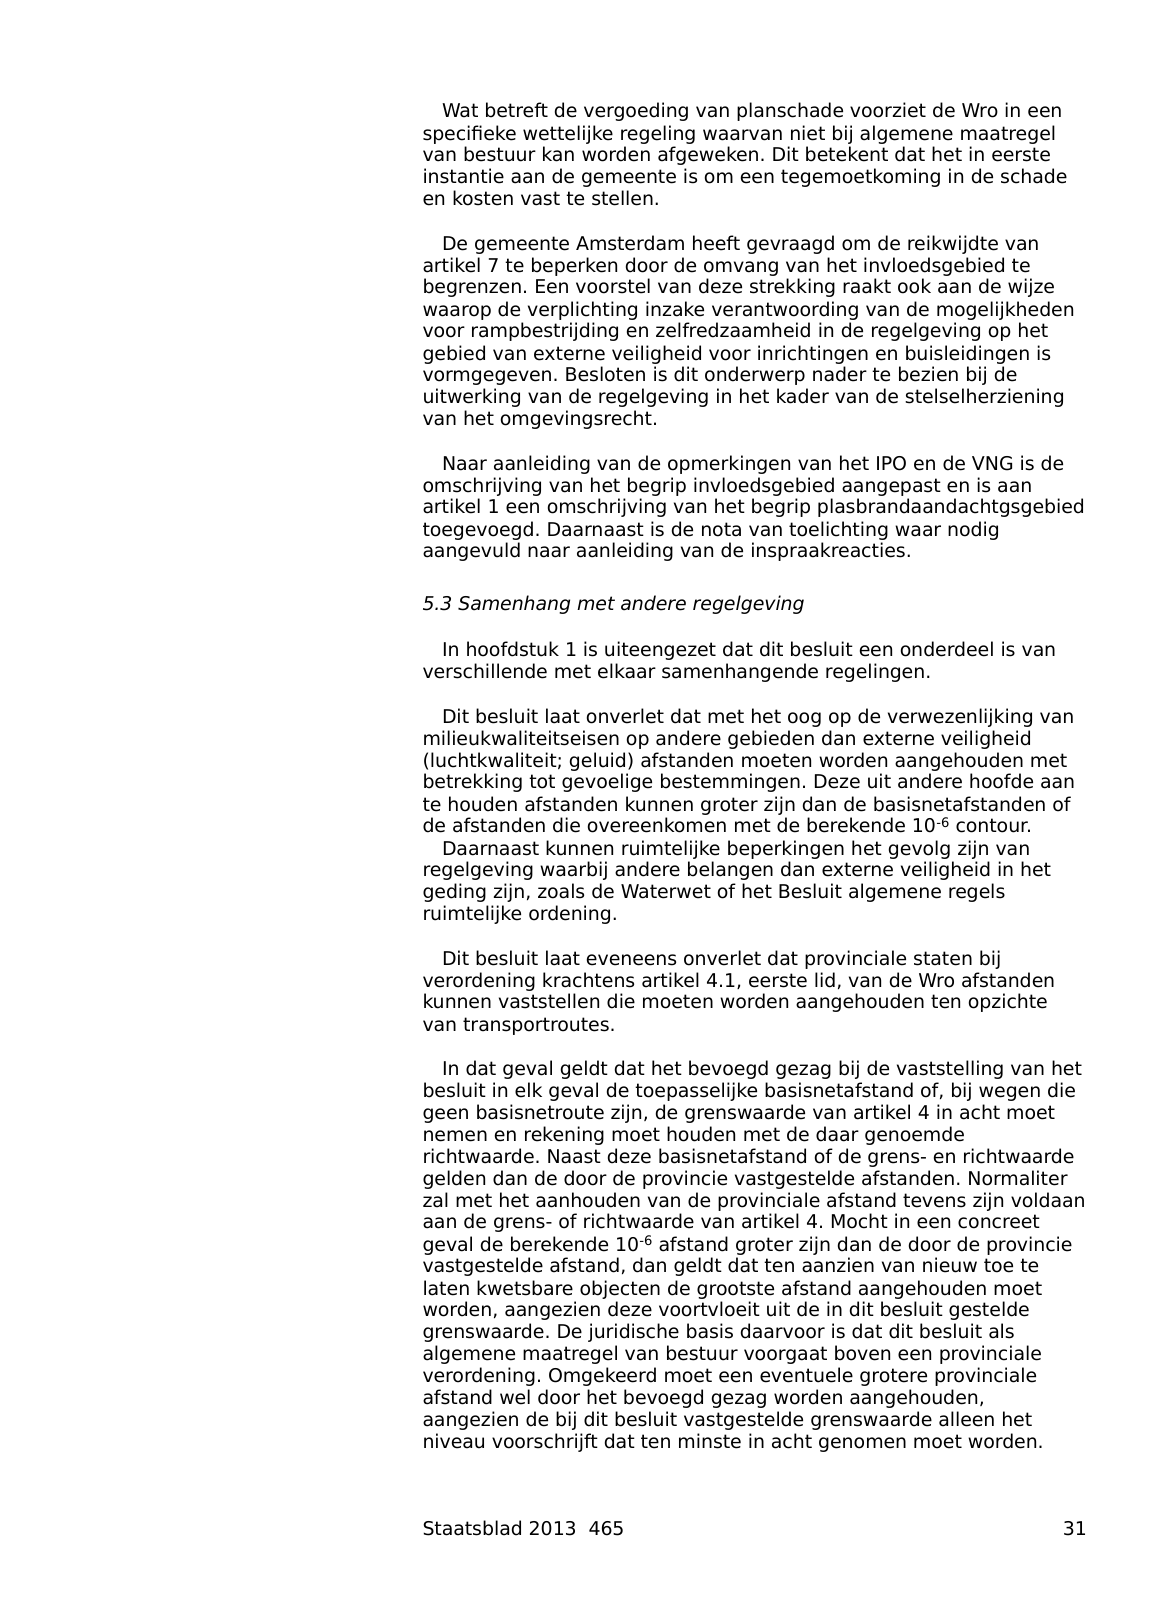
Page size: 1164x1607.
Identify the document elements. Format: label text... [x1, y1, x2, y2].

text Naar aanleiding van de opmerkingen van het IPO en de VNG is de omschrijving van het begrip invloedsgebied aangepast en is aan artikel 1 een omschrijving van het begrip plasbrandaandachtgsgebied toegevoegd. Daarnaast is de nota van toelichting waar nodig aangevuld naar aanleiding van de inspraakreacties. [422, 452, 1087, 562]
text De gemeente Amsterdam heeft gevraagd om de reikwijdte van artikel 7 te beperken door de omvang van het invloedsgebied te begrenzen. Een voorstel van deze strekking raakt ook aan de wijze waarop de verplichting inzake verantwoording van de mogelijkheden voor rampbestrijding en zelfredzaamheid in de regelgeving op het gebied van externe veiligheid voor inrichtingen en buisleidingen is vormgegeven. Besloten is dit onderwerp nader te bezien bij de uitwerking van de regelgeving in het kader van de stelselherziening van het omgevingsrecht. [422, 232, 1087, 430]
text Dit besluit laat onverlet dat met het oog op de verwezenlijking van milieukwaliteitseisen op andere gebieden dan externe veiligheid (luchtkwaliteit; geluid) afstanden moeten worden aangehouden met betrekking tot gevoelige bestemmingen. Deze uit andere hoofde aan te houden afstanden kunnen groter zijn dan de basisnetafstanden of de afstanden die overeenkomen met de berekende 10-6 contour. [422, 706, 1087, 837]
text Wat betreft de vergoeding van planschade voorziet de Wro in een specifieke wettelijke regeling waarvan niet bij algemene maatregel van bestuur kan worden afgeweken. Dit betekent dat het in eerste instantie aan de gemeente is om een tegemoetkoming in de schade en kosten vast te stellen. [422, 100, 1087, 210]
text Dit besluit laat eveneens onverlet dat provinciale staten bij verordening krachtens artikel 4.1, eerste lid, van de Wro afstanden kunnen vaststellen die moeten worden aangehouden ten opzichte van transportroutes. [422, 947, 1087, 1035]
text In dat geval geldt dat het bevoegd gezag bij de vaststelling van het besluit in elk geval de toepasselijke basisnetafstand of, bij wegen die geen basisnetroute zijn, de grenswaarde van artikel 4 in acht moet nemen en rekening moet houden met de daar genoemde richtwaarde. Naast deze basisnetafstand of de grens- en richtwaarde gelden dan de door de provincie vastgestelde afstanden. Normaliter zal met het aanhouden van de provinciale afstand tevens zijn voldaan aan de grens- of richtwaarde van artikel 4. Mocht in een concreet geval de berekende 10-6 afstand groter zijn dan de door de provincie vastgestelde afstand, dan geldt dat ten aanzien van nieuw toe te laten kwetsbare objecten de grootste afstand aangehouden moet worden, aangezien deze voortvloeit uit de in dit besluit gestelde grenswaarde. De juridische basis daarvoor is dat dit besluit als algemene maatregel van bestuur voorgaat boven een provinciale verordening. Omgekeerd moet een eventuele grotere provinciale afstand wel door het bevoegd gezag worden aangehouden, aangezien de bij dit besluit vastgestelde grenswaarde alleen het niveau voorschrijft dat ten minste in acht genomen moet worden. [422, 1058, 1087, 1453]
text Daarnaast kunnen ruimtelijke beperkingen het gevolg zijn van regelgeving waarbij andere belangen dan externe veiligheid in het geding zijn, zoals de Waterwet of het Besluit algemene regels ruimtelijke ordening. [422, 837, 1087, 925]
text In hoofdstuk 1 is uiteengezet dat dit besluit een onderdeel is van verschillende met elkaar samenhangende regelingen. [422, 639, 1087, 683]
subtitle 5.3 Samenhang met andere regelgeving [422, 592, 1087, 614]
